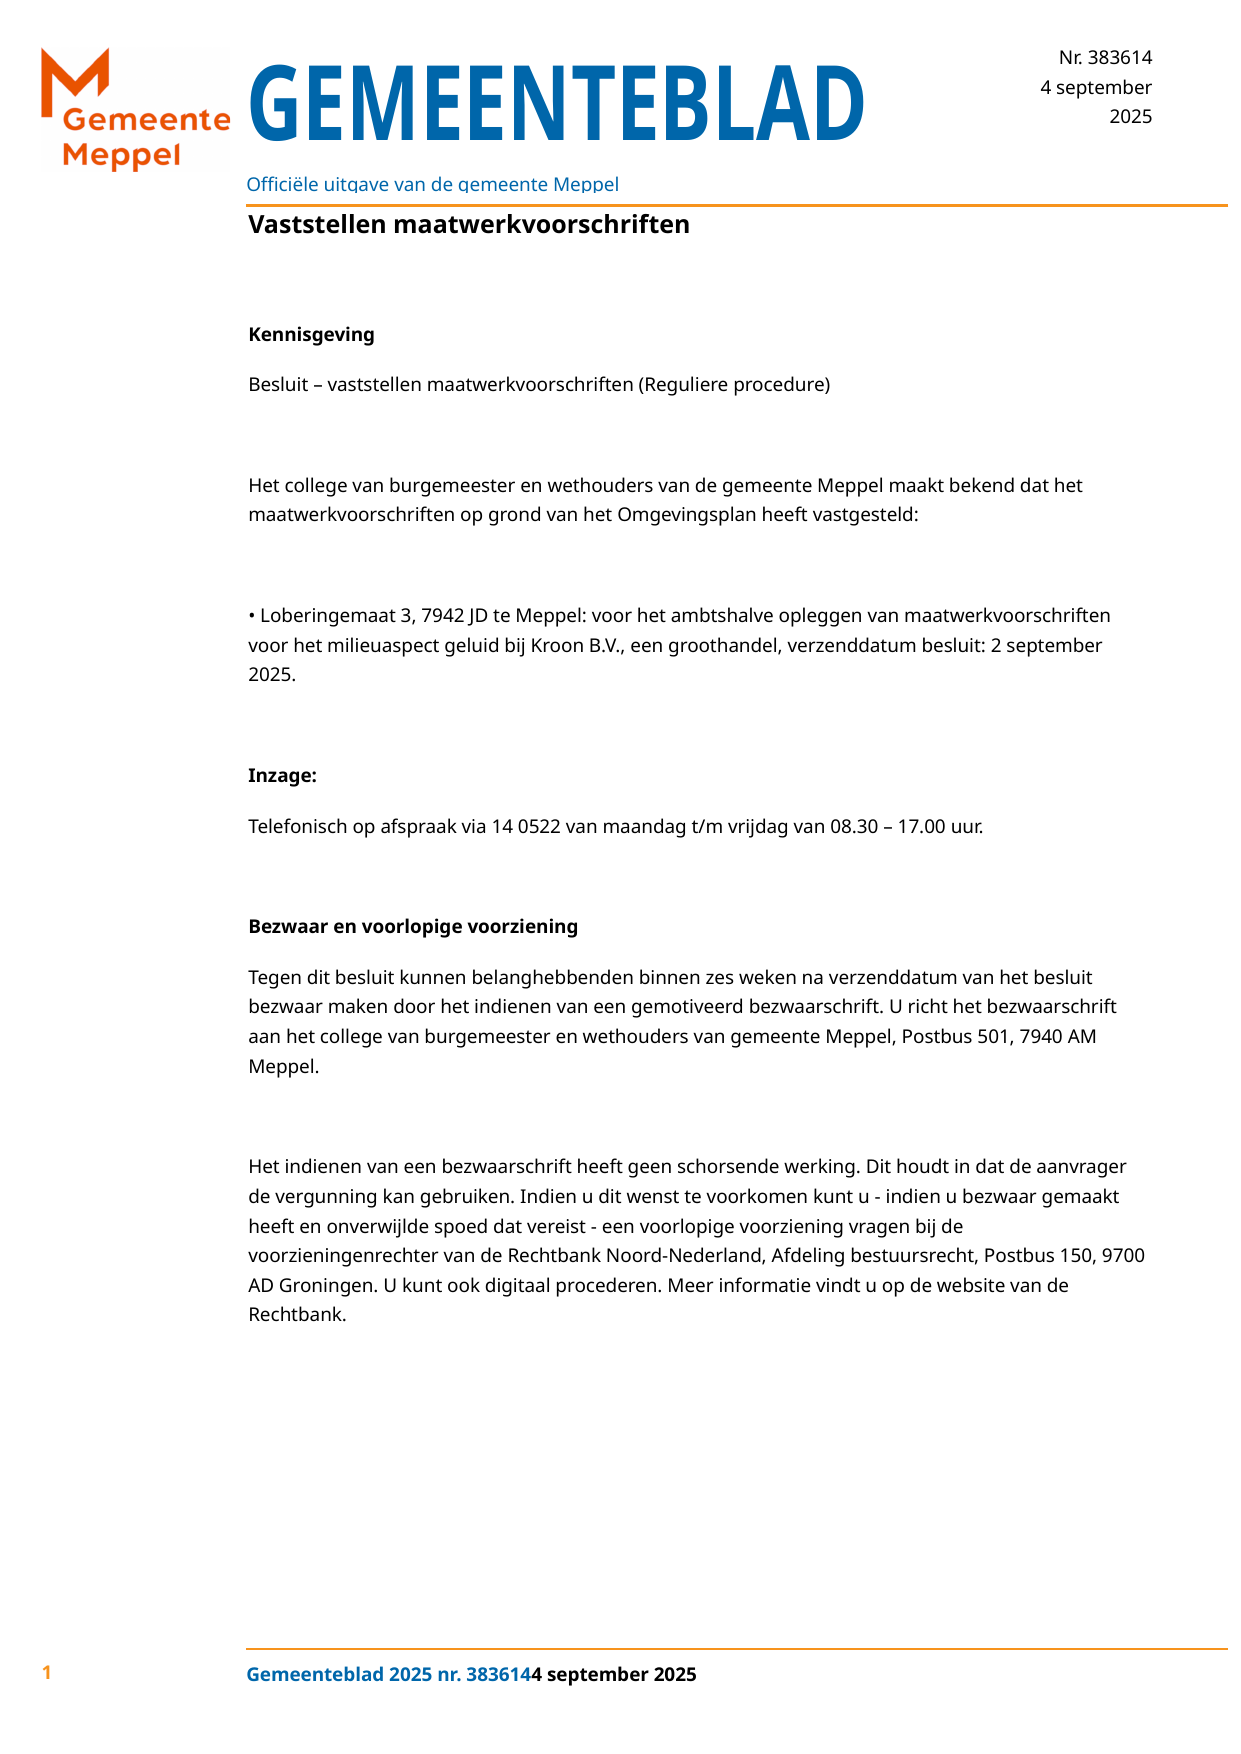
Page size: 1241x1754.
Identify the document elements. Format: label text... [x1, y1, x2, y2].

text Vaststellen maatwerkvoorschriften [248, 207, 1152, 241]
text Tegen dit besluit kunnen belanghebbenden binnen zes weken na verzenddatum van het besluit bezwaar maken door het indienen van een gemotiveerd bezwaarschrift. U richt het bezwaarschrift aan het college van burgemeester en wethouders van gemeente Meppel, Postbus 501, 7940 AM Meppel. [248, 964, 1152, 1078]
text Besluit – vaststellen maatwerkvoorschriften (Reguliere procedure) [248, 371, 1152, 397]
text Kennisgeving [248, 321, 1152, 346]
text Telefonisch op afspraak via 14 0522 van maandag t/m vrijdag van 08.30 – 17.00 uur. [248, 813, 1152, 838]
picture [41, 47, 231, 172]
text Inzage: [248, 762, 1152, 788]
text Bezwaar en voorlopige voorziening [248, 914, 1152, 939]
text Het indienen van een bezwaarschrift heeft geen schorsende werking. Dit houdt in dat de aanvrager de vergunning kan gebruiken. Indien u dit wenst te voorkomen kunt u - indien u bezwaar gemaakt heeft en onverwijlde spoed dat vereist - een voorlopige voorziening vragen bij de voorzieningenrechter van de Rechtbank Noord-Nederland, Afdeling bestuursrecht, Postbus 150, 9700 AD Groningen. U kunt ook digitaal procederen. Meer informatie vindt u op de website van de Rechtbank. [248, 1154, 1152, 1327]
text • Loberingemaat 3, 7942 JD te Meppel: voor het ambtshalve opleggen van maatwerkvoorschriften voor het milieuaspect geluid bij Kroon B.V., een groothandel, verzenddatum besluit: 2 september 2025. [248, 602, 1152, 687]
text Het college van burgemeester en wethouders van de gemeente Meppel maakt bekend dat het maatwerkvoorschriften op grond van het Omgevingsplan heeft vastgesteld: [248, 472, 1152, 527]
